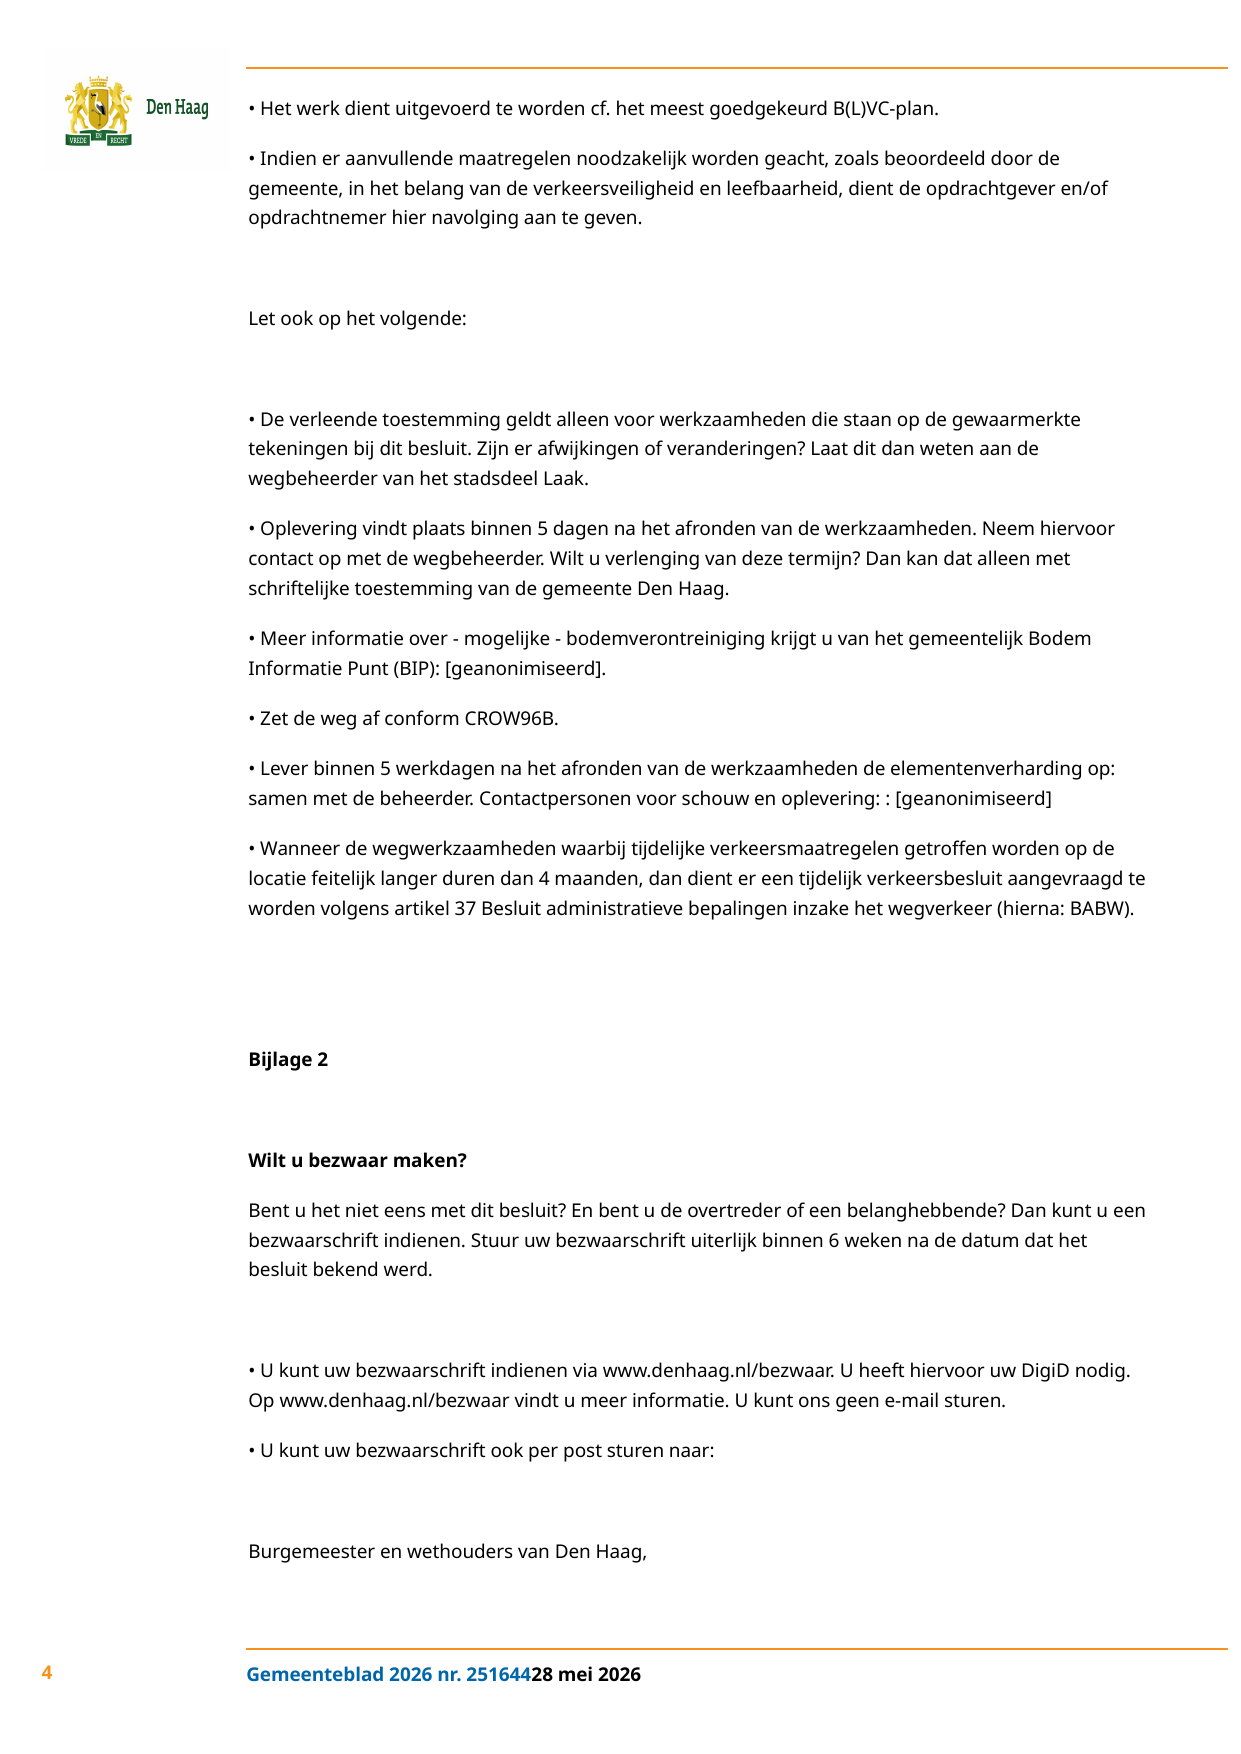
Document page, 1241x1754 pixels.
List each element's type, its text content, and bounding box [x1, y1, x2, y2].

text • Oplevering vindt plaats binnen 5 dagen na het afronden van de werkzaamheden. Neem hiervoor contact op met de wegbeheerder. Wilt u verlenging van deze termijn? Dan kan dat alleen met schriftelijke toestemming van de gemeente Den Haag. [248, 516, 1152, 601]
text Burgemeester en wethouders van Den Haag, [248, 1538, 1152, 1564]
text • Het werk dient uitgevoerd te worden cf. het meest goedgekeurd B(L)VC-plan. [248, 95, 1152, 121]
text • De verleende toestemming geldt alleen voor werkzaamheden die staan op de gewaarmerkte tekeningen bij dit besluit. Zijn er afwijkingen of veranderingen? Laat dit dan weten aan de wegbeheerder van het stadsdeel Laak. [248, 406, 1152, 491]
picture [41, 47, 231, 172]
text • Indien er aanvullende maatregelen noodzakelijk worden geacht, zoals beoordeeld door de gemeente, in het belang van de verkeersveiligheid en leefbaarheid, dient de opdrachtgever en/of opdrachtnemer hier navolging aan te geven. [248, 145, 1152, 230]
text • Zet de weg af conform CROW96B. [248, 705, 1152, 731]
text Bijlage 2 [248, 1046, 1152, 1072]
text Wilt u bezwaar maken? [248, 1147, 1152, 1173]
text • U kunt uw bezwaarschrift indienen via www.denhaag.nl/bezwaar. U heeft hiervoor uw DigiD nodig. Op www.denhaag.nl/bezwaar vindt u meer informatie. U kunt ons geen e-mail sturen. [248, 1357, 1152, 1413]
text Bent u het niet eens met dit besluit? En bent u de overtreder of een belanghebbende? Dan kunt u een bezwaarschrift indienen. Stuur uw bezwaarschrift uiterlijk binnen 6 weken na de datum dat het besluit bekend werd. [248, 1197, 1152, 1282]
text • Meer informatie over - mogelijke - bodemverontreiniging krijgt u van het gemeentelijk Bodem Informatie Punt (BIP): [geanonimiseerd]. [248, 625, 1152, 681]
text • Lever binnen 5 werkdagen na het afronden van de werkzaamheden de elementenverharding op: samen met de beheerder. Contactpersonen voor schouw en oplevering: : [geanonimiseerd] [248, 756, 1152, 811]
text • U kunt uw bezwaarschrift ook per post sturen naar: [248, 1437, 1152, 1463]
text • Wanneer de wegwerkzaamheden waarbij tijdelijke verkeersmaatregelen getroffen worden op de locatie feitelijk langer duren dan 4 maanden, dan dient er een tijdelijk verkeersbesluit aangevraagd te worden volgens artikel 37 Besluit administratieve bepalingen inzake het wegverkeer (hierna: BABW). [248, 836, 1152, 921]
text Let ook op het volgende: [248, 305, 1152, 331]
